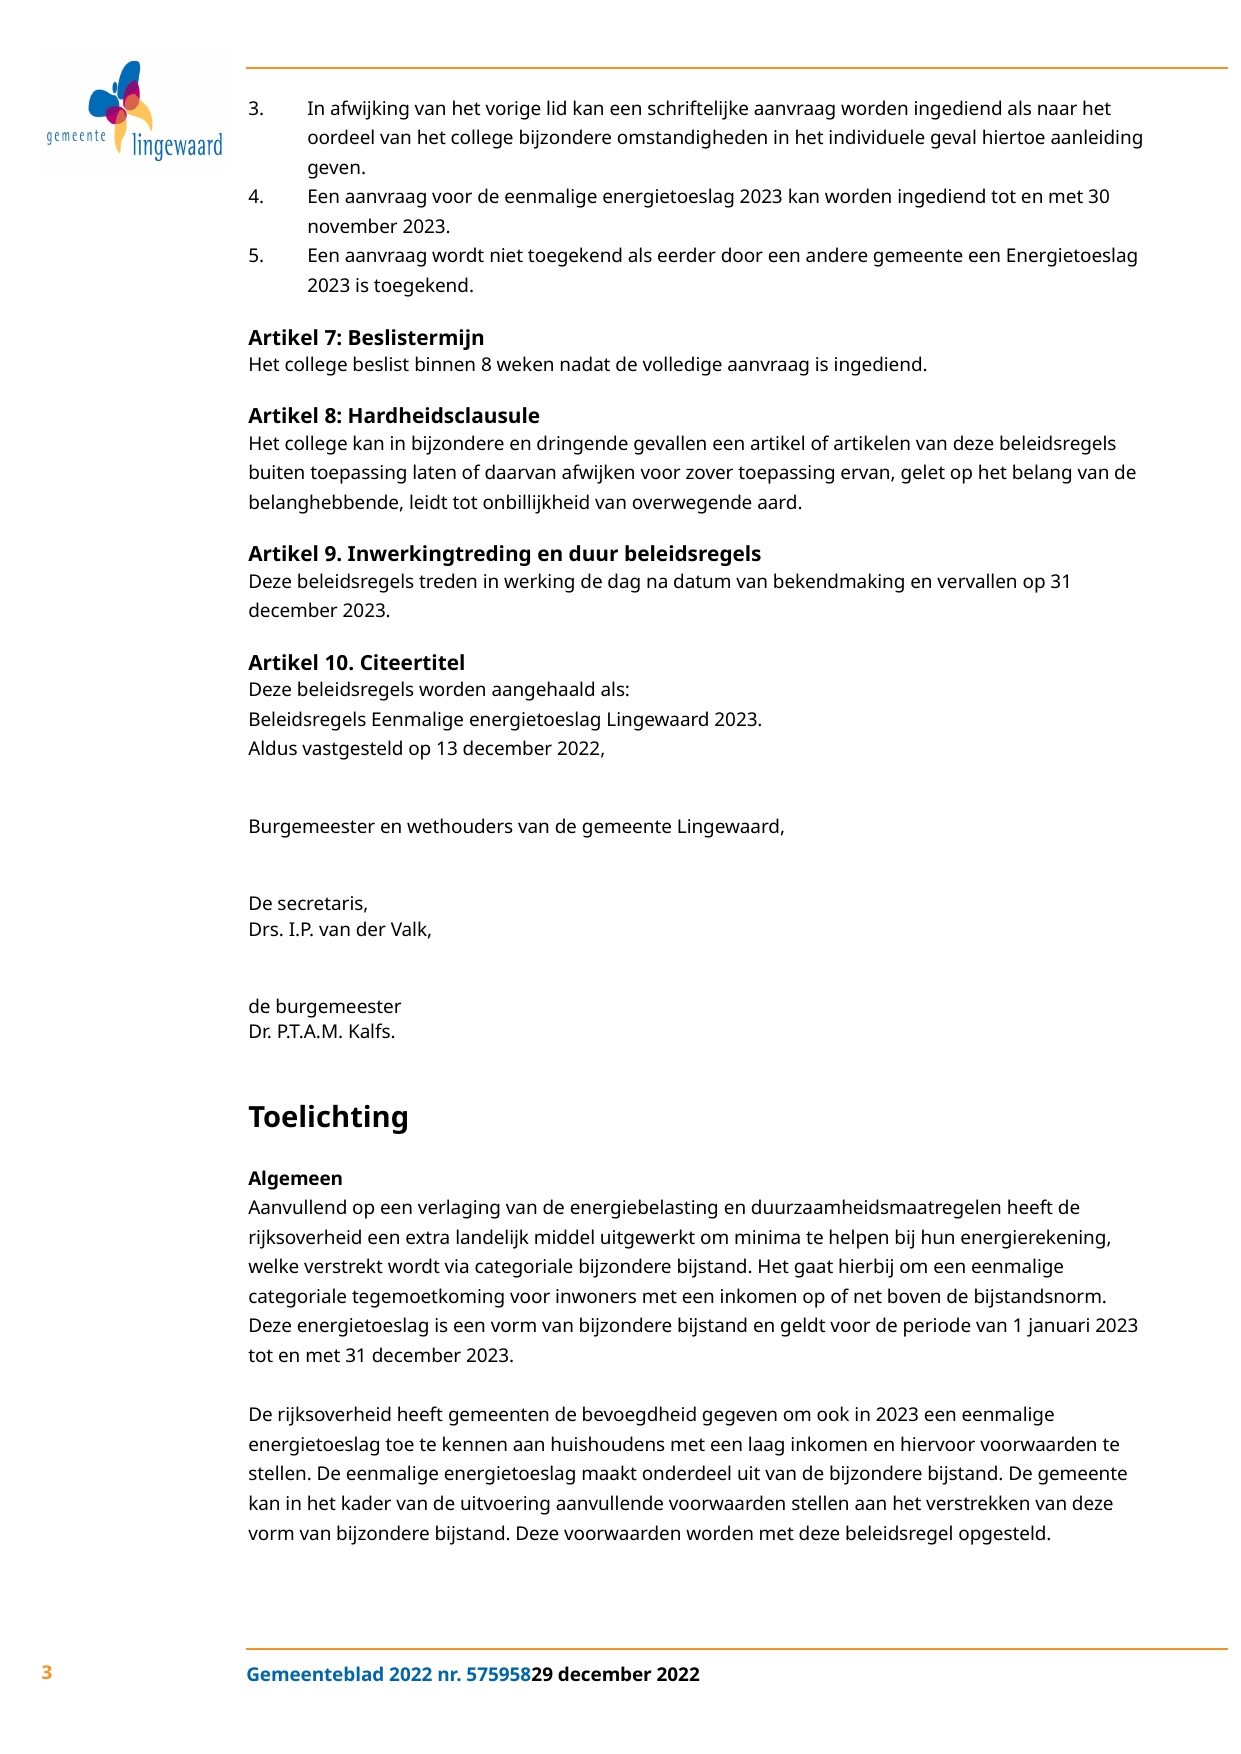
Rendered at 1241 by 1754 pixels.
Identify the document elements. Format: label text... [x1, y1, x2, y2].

text De rijksoverheid heeft gemeenten de bevoegdheid gegeven om ook in 2023 een eenmalige energietoeslag toe te kennen aan huishoudens met een laag inkomen en hiervoor voorwaarden te stellen. De eenmalige energietoeslag maakt onderdeel uit van de bijzondere bijstand. De gemeente kan in het kader van de uitvoering aanvullende voorwaarden stellen aan het verstrekken van deze vorm van bijzondere bijstand. Deze voorwaarden worden met deze beleidsregel opgesteld. [248, 1401, 1152, 1545]
list Een aanvraag voor de eenmalige energietoeslag 2023 kan worden ingediend tot en met 30 november 2023. [248, 183, 1152, 239]
text Burgemeester en wethouders van de gemeente Lingewaard, [248, 813, 1152, 838]
text De secretaris, [248, 890, 1152, 916]
list In afwijking van het vorige lid kan een schriftelijke aanvraag worden ingediend als naar het oordeel van het college bijzondere omstandigheden in het individuele geval hiertoe aanleiding geven. [248, 95, 1152, 180]
text Deze beleidsregels treden in werking de dag na datum van bekendmaking en vervallen op 31 december 2023. [248, 568, 1152, 623]
text Drs. I.P. van der Valk, [248, 916, 1152, 941]
picture [41, 47, 231, 172]
text Het college beslist binnen 8 weken nadat de volledige aanvraag is ingediend. [248, 351, 1152, 377]
text Toelichting [248, 1096, 1152, 1136]
text Algemeen [248, 1165, 1152, 1190]
text Artikel 10. Citeertitel [248, 648, 1152, 676]
text Beleidsregels Eenmalige energietoeslag Lingewaard 2023. [248, 706, 1152, 732]
text Deze beleidsregels worden aangehaald als: [248, 676, 1152, 702]
text Artikel 8: Hardheidsclausule [248, 402, 1152, 430]
text Artikel 7: Beslistermijn [248, 323, 1152, 351]
text Dr. P.T.A.M. Kalfs. [248, 1019, 1152, 1044]
text de burgemeester [248, 993, 1152, 1019]
text Aanvullend op een verlaging van de energiebelasting en duurzaamheidsmaatregelen heeft de rijksoverheid een extra landelijk middel uitgewerkt om minima te helpen bij hun energierekening, welke verstrekt wordt via categoriale bijzondere bijstand. Het gaat hierbij om een eenmalige categoriale tegemoetkoming voor inwoners met een inkomen op of net boven de bijstandsnorm. Deze energietoeslag is een vorm van bijzondere bijstand en geldt voor de periode van 1 januari 2023 tot en met 31 december 2023. [248, 1194, 1152, 1368]
text Aldus vastgesteld op 13 december 2022, [248, 736, 1152, 761]
text Artikel 9. Inwerkingtreding en duur beleidsregels [248, 539, 1152, 568]
text Het college kan in bijzondere en dringende gevallen een artikel of artikelen van deze beleidsregels buiten toepassing laten of daarvan afwijken voor zover toepassing ervan, gelet op het belang van de belanghebbende, leidt tot onbillijkheid van overwegende aard. [248, 430, 1152, 515]
list Een aanvraag wordt niet toegekend als eerder door een andere gemeente een Energietoeslag 2023 is toegekend. [248, 243, 1152, 298]
